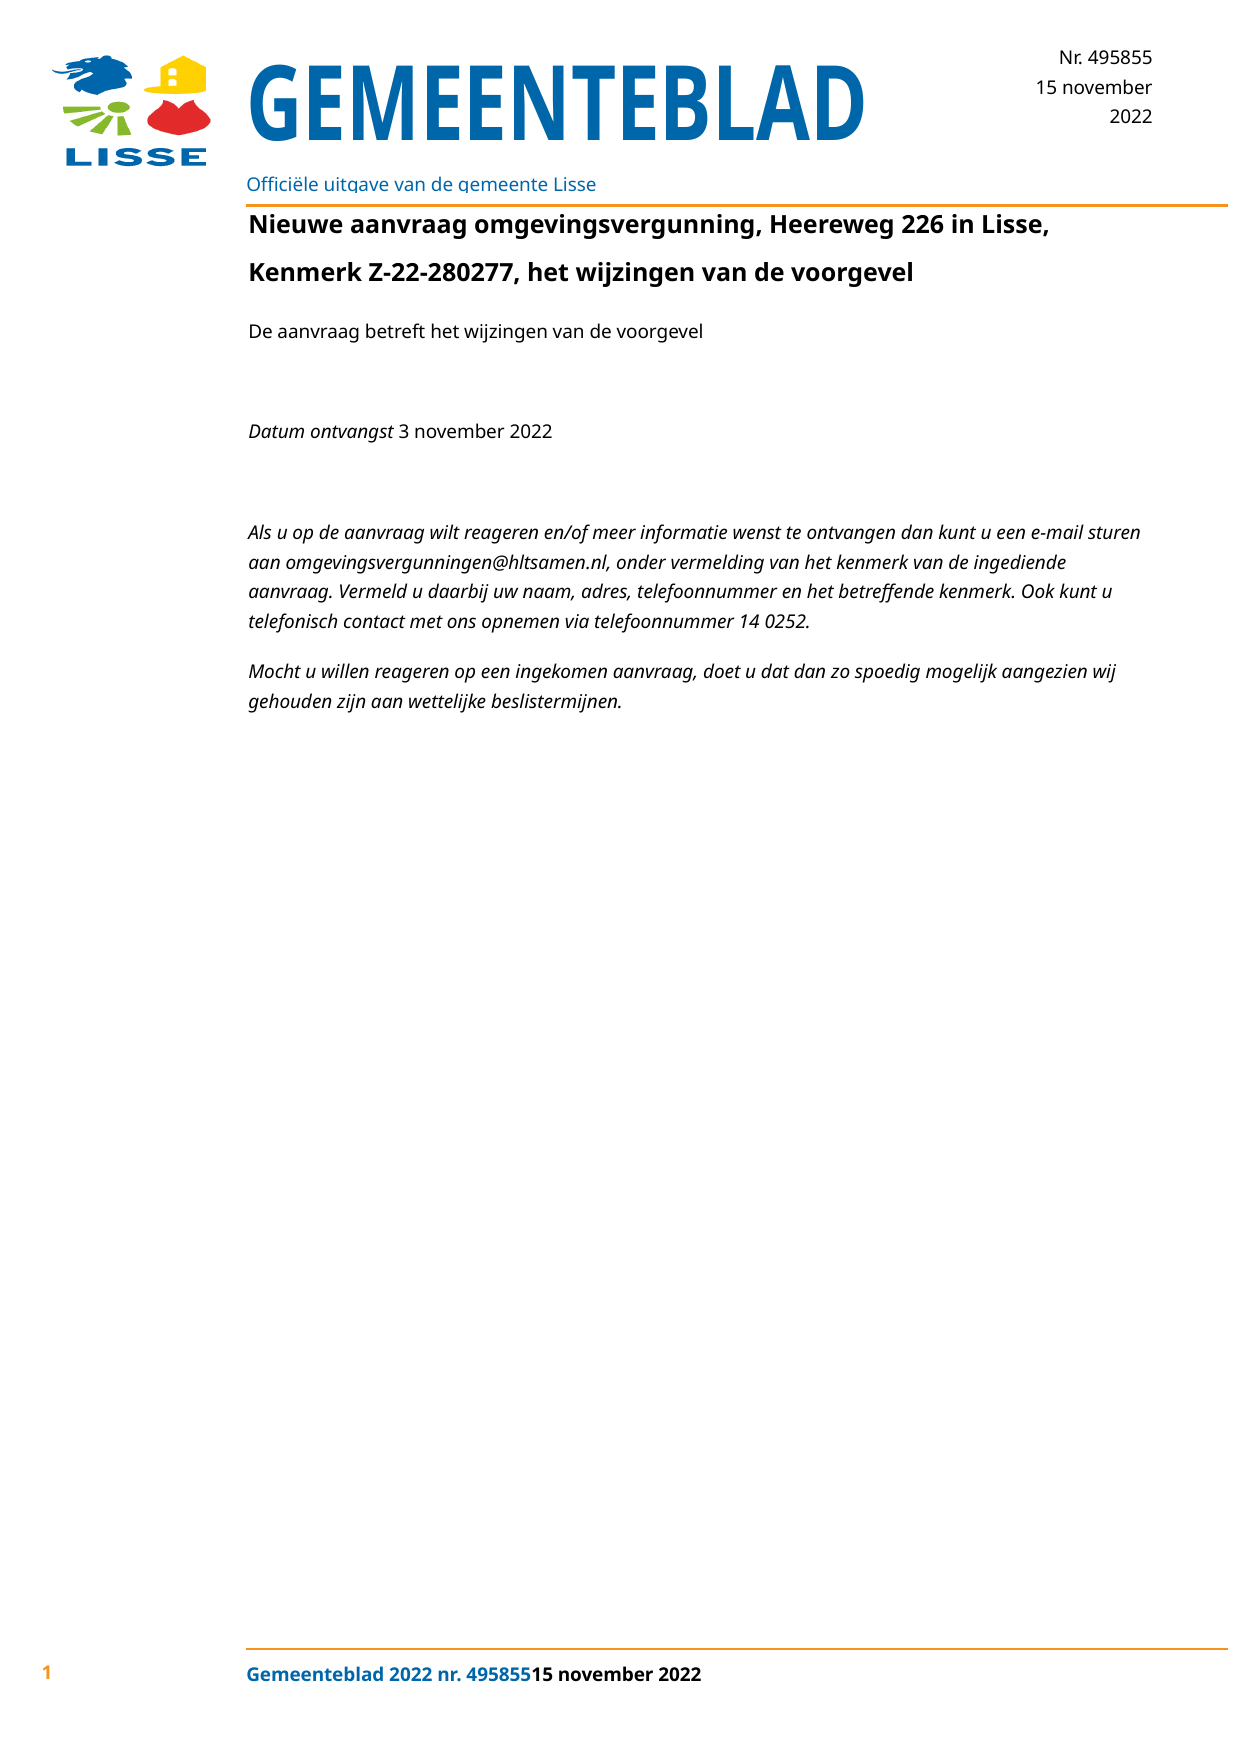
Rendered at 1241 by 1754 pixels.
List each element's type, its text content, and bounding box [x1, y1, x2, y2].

picture [41, 47, 231, 172]
text Datum ontvangst 3 november 2022 [248, 419, 1152, 444]
text Mocht u willen reageren op een ingekomen aanvraag, doet u dat dan zo spoedig mogelijk aangezien wij gehouden zijn aan wettelijke beslistermijnen. [248, 659, 1152, 714]
text Nieuwe aanvraag omgevingsvergunning, Heereweg 226 in Lisse, Kenmerk Z-22-280277, het wijzingen van de voorgevel [248, 207, 1152, 288]
text De aanvraag betreft het wijzingen van de voorgevel [248, 318, 1152, 344]
text Als u op de aanvraag wilt reageren en/of meer informatie wenst te ontvangen dan kunt u een e-mail sturen aan omgevingsvergunningen@hltsamen.nl, onder vermelding van het kenmerk van de ingediende aanvraag. Vermeld u daarbij uw naam, adres, telefoonnummer en het betreffende kenmerk. Ook kunt u telefonisch contact met ons opnemen via telefoonnummer 14 0252. [248, 519, 1152, 634]
